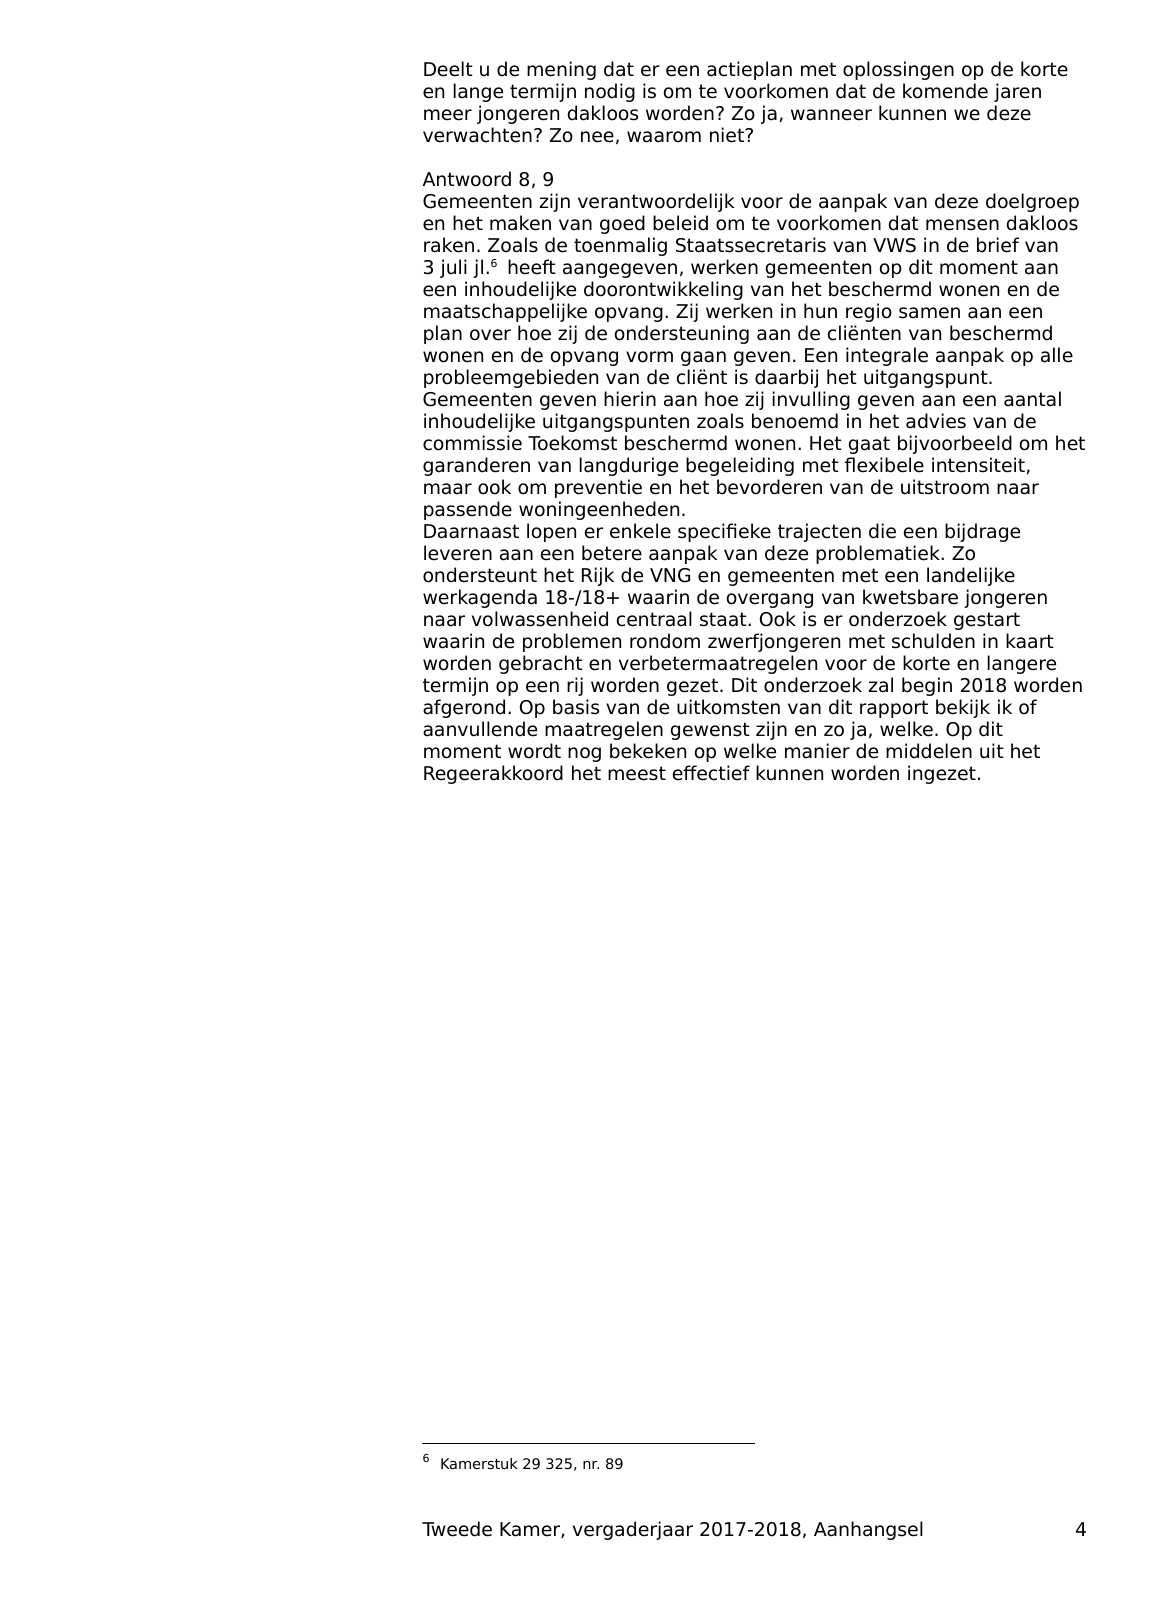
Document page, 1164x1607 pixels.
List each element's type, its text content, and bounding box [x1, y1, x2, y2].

text Gemeenten zijn verantwoordelijk voor de aanpak van deze doelgroep en het maken van goed beleid om te voorkomen dat mensen dakloos raken. Zoals de toenmalig Staatssecretaris van VWS in de brief van 3 juli jl. heeft aangegeven, werken gemeenten op dit moment aan een inhoudelijke doorontwikkeling van het beschermd wonen en de maatschappelijke opvang. Zij werken in hun regio samen aan een plan over hoe zij de ondersteuning aan de cliënten van beschermd wonen en de opvang vorm gaan geven. Een integrale aanpak op alle probleemgebieden van de cliënt is daarbij het uitgangspunt. Gemeenten geven hierin aan hoe zij invulling geven aan een aantal inhoudelijke uitgangspunten zoals benoemd in het advies van de commissie Toekomst beschermd wonen. Het gaat bijvoorbeeld om het garanderen van langdurige begeleiding met flexibele intensiteit, maar ook om preventie en het bevorderen van de uitstroom naar passende woningeenheden. [422, 191, 1087, 521]
text Daarnaast lopen er enkele specifieke trajecten die een bijdrage leveren aan een betere aanpak van deze problematiek. Zo ondersteunt het Rijk de VNG en gemeenten met een landelijke werkagenda 18-/18+ waarin de overgang van kwetsbare jongeren naar volwassenheid centraal staat. Ook is er onderzoek gestart waarin de problemen rondom zwerfjongeren met schulden in kaart worden gebracht en verbetermaatregelen voor de korte en langere termijn op een rij worden gezet. Dit onderzoek zal begin 2018 worden afgerond. Op basis van de uitkomsten van dit rapport bekijk ik of aanvullende maatregelen gewenst zijn en zo ja, welke. Op dit moment wordt nog bekeken op welke manier de middelen uit het Regeerakkoord het meest effectief kunnen worden ingezet. [422, 521, 1087, 784]
text Deelt u de mening dat er een actieplan met oplossingen op de korte en lange termijn nodig is om te voorkomen dat de komende jaren meer jongeren dakloos worden? Zo ja, wanneer kunnen we deze verwachten? Zo nee, waarom niet? [422, 59, 1087, 147]
text Kamerstuk 29 325, nr. 89 [422, 1452, 1087, 1474]
text Antwoord 8, 9 [422, 169, 1087, 191]
